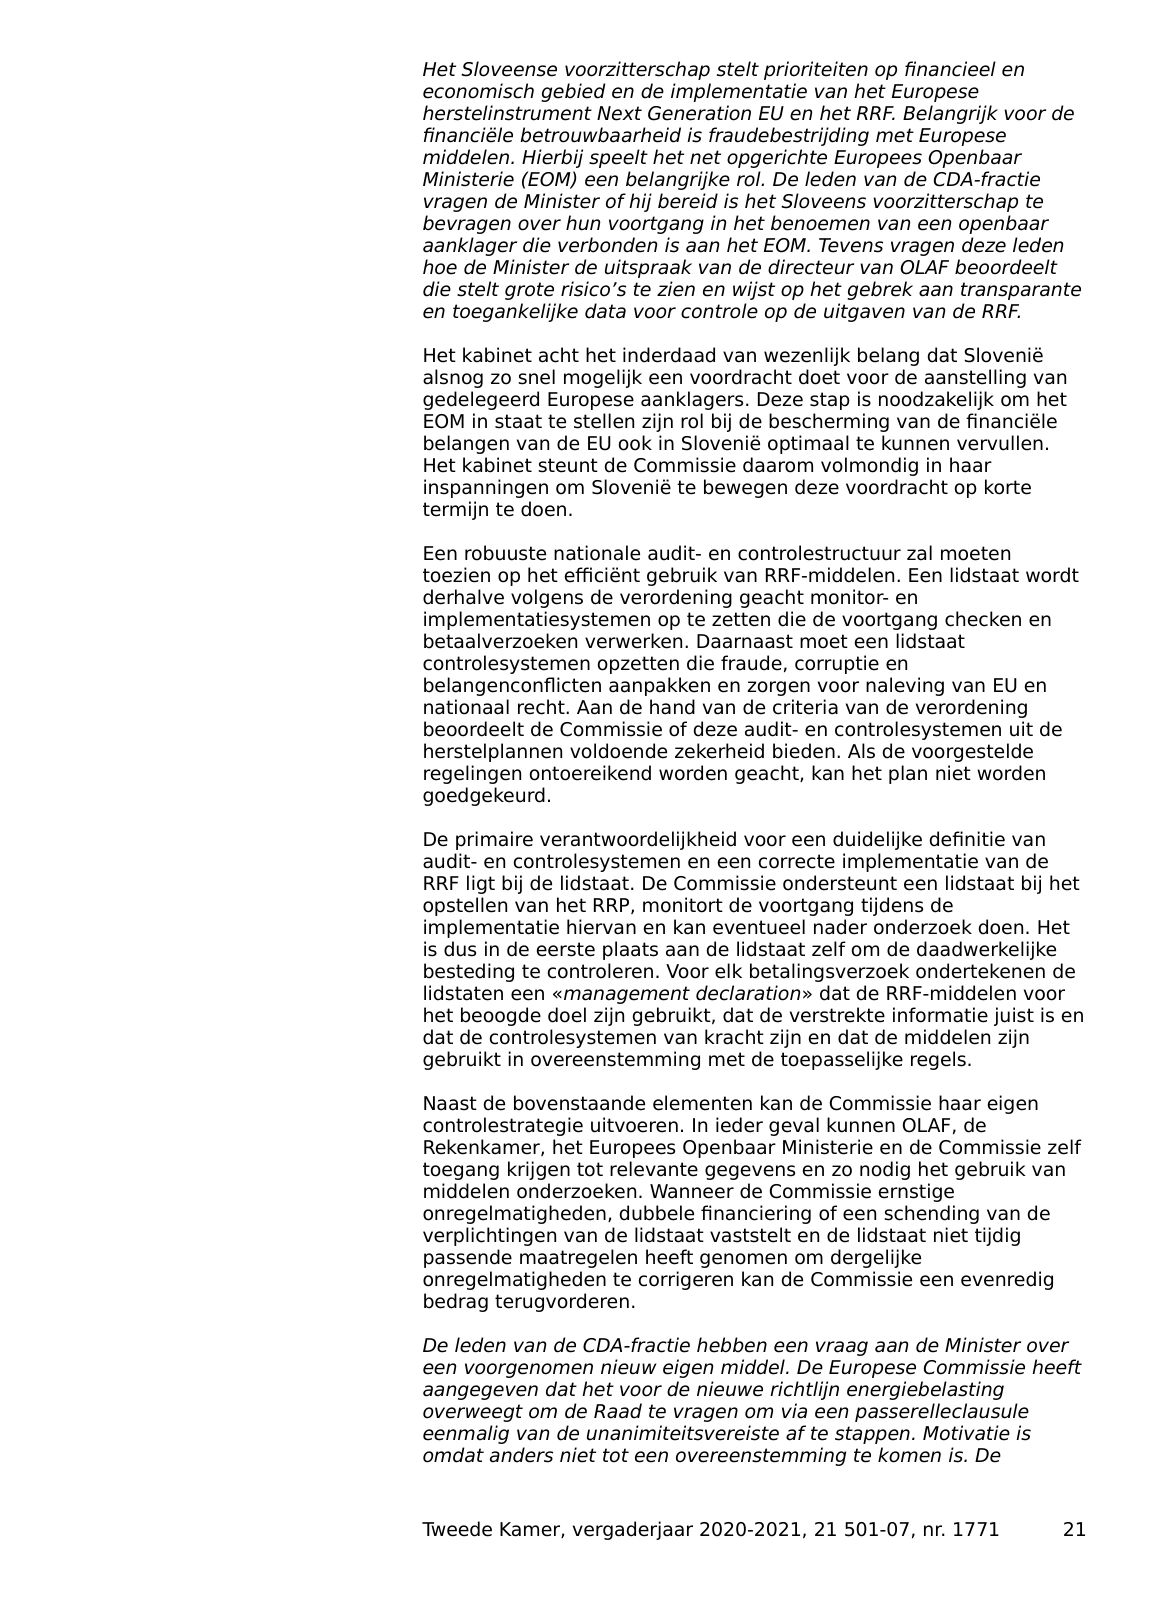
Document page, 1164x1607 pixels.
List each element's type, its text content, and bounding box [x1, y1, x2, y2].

text Naast de bovenstaande elementen kan de Commissie haar eigen controlestrategie uitvoeren. In ieder geval kunnen OLAF, de Rekenkamer, het Europees Openbaar Ministerie en de Commissie zelf toegang krijgen tot relevante gegevens en zo nodig het gebruik van middelen onderzoeken. Wanneer de Commissie ernstige onregelmatigheden, dubbele financiering of een schending van de verplichtingen van de lidstaat vaststelt en de lidstaat niet tijdig passende maatregelen heeft genomen om dergelijke onregelmatigheden te corrigeren kan de Commissie een evenredig bedrag terugvorderen. [422, 1093, 1087, 1313]
text Het kabinet acht het inderdaad van wezenlijk belang dat Slovenië alsnog zo snel mogelijk een voordracht doet voor de aanstelling van gedelegeerd Europese aanklagers. Deze stap is noodzakelijk om het EOM in staat te stellen zijn rol bij de bescherming van de financiële belangen van de EU ook in Slovenië optimaal te kunnen vervullen. Het kabinet steunt de Commissie daarom volmondig in haar inspanningen om Slovenië te bewegen deze voordracht op korte termijn te doen. [422, 345, 1087, 521]
text Het Sloveense voorzitterschap stelt prioriteiten op financieel en economisch gebied en de implementatie van het Europese herstelinstrument Next Generation EU en het RRF. Belangrijk voor de financiële betrouwbaarheid is fraudebestrijding met Europese middelen. Hierbij speelt het net opgerichte Europees Openbaar Ministerie (EOM) een belangrijke rol. De leden van de CDA-fractie vragen de Minister of hij bereid is het Sloveens voorzitterschap te bevragen over hun voortgang in het benoemen van een openbaar aanklager die verbonden is aan het EOM. Tevens vragen deze leden hoe de Minister de uitspraak van de directeur van OLAF beoordeelt die stelt grote risico’s te zien en wijst op het gebrek aan transparante en toegankelijke data voor controle op de uitgaven van de RRF. [422, 59, 1087, 323]
text De leden van de CDA-fractie hebben een vraag aan de Minister over een voorgenomen nieuw eigen middel. De Europese Commissie heeft aangegeven dat het voor de nieuwe richtlijn energiebelasting overweegt om de Raad te vragen om via een passerelleclausule eenmalig van de unanimiteitsvereiste af te stappen. Motivatie is omdat anders niet tot een overeenstemming te komen is. De [422, 1335, 1087, 1467]
text De primaire verantwoordelijkheid voor een duidelijke definitie van audit- en controlesystemen en een correcte implementatie van de RRF ligt bij de lidstaat. De Commissie ondersteunt een lidstaat bij het opstellen van het RRP, monitort de voortgang tijdens de implementatie hiervan en kan eventueel nader onderzoek doen. Het is dus in de eerste plaats aan de lidstaat zelf om de daadwerkelijke besteding te controleren. Voor elk betalingsverzoek ondertekenen de lidstaten een «management declaration» dat de RRF-middelen voor het beoogde doel zijn gebruikt, dat de verstrekte informatie juist is en dat de controlesystemen van kracht zijn en dat de middelen zijn gebruikt in overeenstemming met de toepasselijke regels. [422, 829, 1087, 1071]
text Een robuuste nationale audit- en controlestructuur zal moeten toezien op het efficiënt gebruik van RRF-middelen. Een lidstaat wordt derhalve volgens de verordening geacht monitor- en implementatiesystemen op te zetten die de voortgang checken en betaalverzoeken verwerken. Daarnaast moet een lidstaat controlesystemen opzetten die fraude, corruptie en belangenconflicten aanpakken en zorgen voor naleving van EU en nationaal recht. Aan de hand van de criteria van de verordening beoordeelt de Commissie of deze audit- en controlesystemen uit de herstelplannen voldoende zekerheid bieden. Als de voorgestelde regelingen ontoereikend worden geacht, kan het plan niet worden goedgekeurd. [422, 543, 1087, 807]
